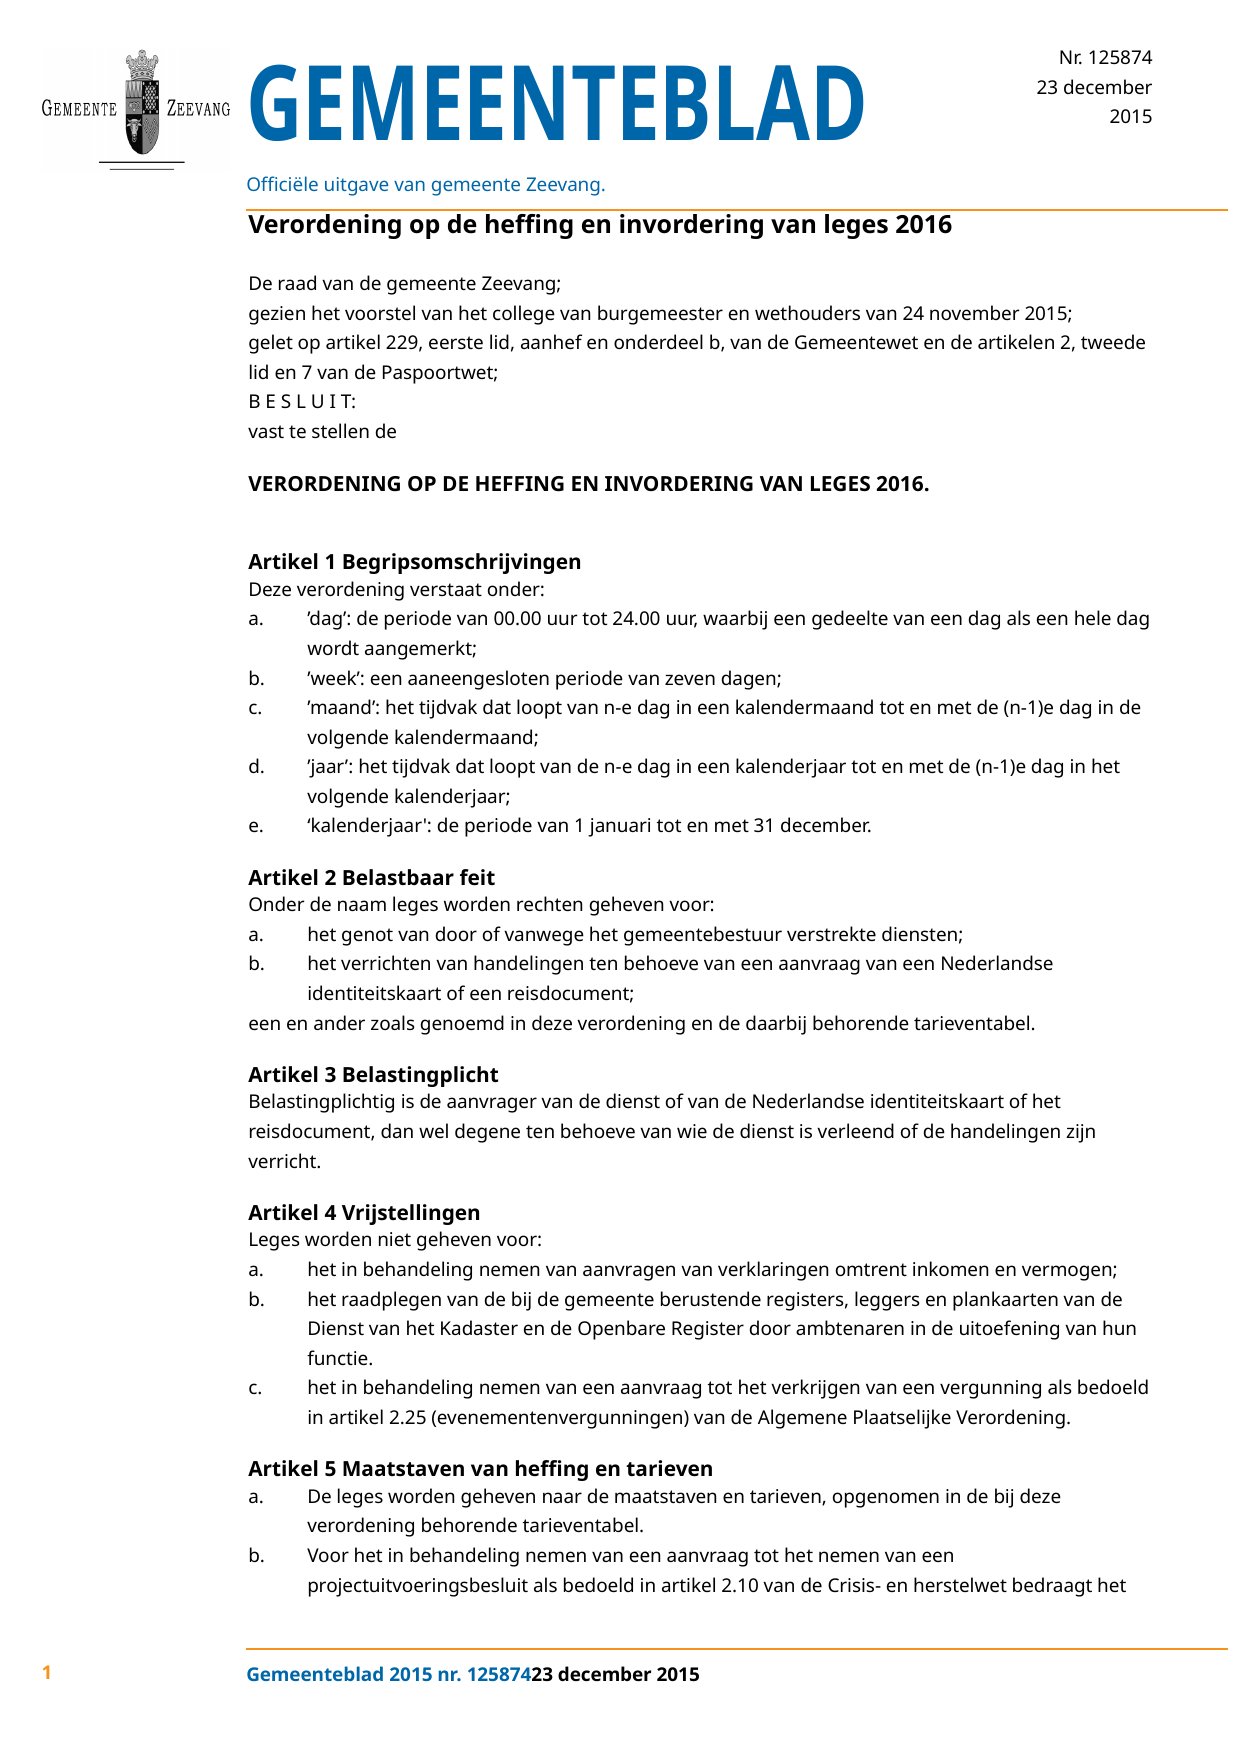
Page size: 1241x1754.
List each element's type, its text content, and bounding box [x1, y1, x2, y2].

text Artikel 1 Begripsomschrijvingen [248, 547, 1152, 576]
text Belastingplichtig is de aanvrager van de dienst of van de Nederlandse identiteitskaart of het reisdocument, dan wel degene ten behoeve van wie de dienst is verleend of de handelingen zijn verricht. [248, 1089, 1152, 1173]
text Artikel 5 Maatstaven van heffing en tarieven [248, 1454, 1152, 1483]
picture [41, 47, 231, 172]
text Artikel 4 Vrijstellingen [248, 1198, 1152, 1227]
list Voor het in behandeling nemen van een aanvraag tot het nemen van een projectuitvoeringsbesluit als bedoeld in artikel 2.10 van de Crisis- en herstelwet bedraagt het [248, 1542, 1152, 1597]
text een en ander zoals genoemd in deze verordening en de daarbij behorende tarieventabel. [248, 1010, 1152, 1036]
list ‘kalenderjaar': de periode van 1 januari tot en met 31 december. [248, 813, 1152, 838]
text gezien het voorstel van het college van burgemeester en wethouders van 24 november 2015; [248, 300, 1152, 326]
list het in behandeling nemen van aanvragen van verklaringen omtrent inkomen en vermogen; [248, 1256, 1152, 1282]
text VERORDENING OP DE HEFFING EN INVORDERING VAN LEGES 2016. [248, 469, 1152, 497]
list ’maand’: het tijdvak dat loopt van n-e dag in een kalendermaand tot en met de (n-1)e dag in de volgende kalendermaand; [248, 694, 1152, 749]
list het in behandeling nemen van een aanvraag tot het verkrijgen van een vergunning als bedoeld in artikel 2.25 (evenementenvergunningen) van de Algemene Plaatselijke Verordening. [248, 1374, 1152, 1430]
text vast te stellen de [248, 418, 1152, 444]
text gelet op artikel 229, eerste lid, aanhef en onderdeel b, van de Gemeentewet en de artikelen 2, tweede lid en 7 van de Paspoortwet; [248, 329, 1152, 385]
list ’jaar’: het tijdvak dat loopt van de n-e dag in een kalenderjaar tot en met de (n-1)e dag in het volgende kalenderjaar; [248, 753, 1152, 809]
list ’dag’: de periode van 00.00 uur tot 24.00 uur, waarbij een gedeelte van een dag als een hele dag wordt aangemerkt; [248, 606, 1152, 661]
text Verordening op de heffing en invordering van leges 2016 [248, 211, 1152, 241]
text B E S L U I T: [248, 389, 1152, 414]
list De leges worden geheven naar de maatstaven en tarieven, opgenomen in de bij deze verordening behorende tarieventabel. [248, 1483, 1152, 1538]
text Deze verordening verstaat onder: [248, 576, 1152, 602]
text Onder de naam leges worden rechten geheven voor: [248, 891, 1152, 917]
text Leges worden niet geheven voor: [248, 1227, 1152, 1252]
list ’week’: een aaneengesloten periode van zeven dagen; [248, 665, 1152, 690]
text De raad van de gemeente Zeevang; [248, 270, 1152, 296]
list het genot van door of vanwege het gemeentebestuur verstrekte diensten; [248, 921, 1152, 947]
text Artikel 3 Belastingplicht [248, 1060, 1152, 1089]
list het verrichten van handelingen ten behoeve van een aanvraag van een Nederlandse identiteitskaart of een reisdocument; [248, 951, 1152, 1006]
list het raadplegen van de bij de gemeente berustende registers, leggers en plankaarten van de Dienst van het Kadaster en de Openbare Register door ambtenaren in de uitoefening van hun functie. [248, 1286, 1152, 1371]
text Artikel 2 Belastbaar feit [248, 863, 1152, 891]
